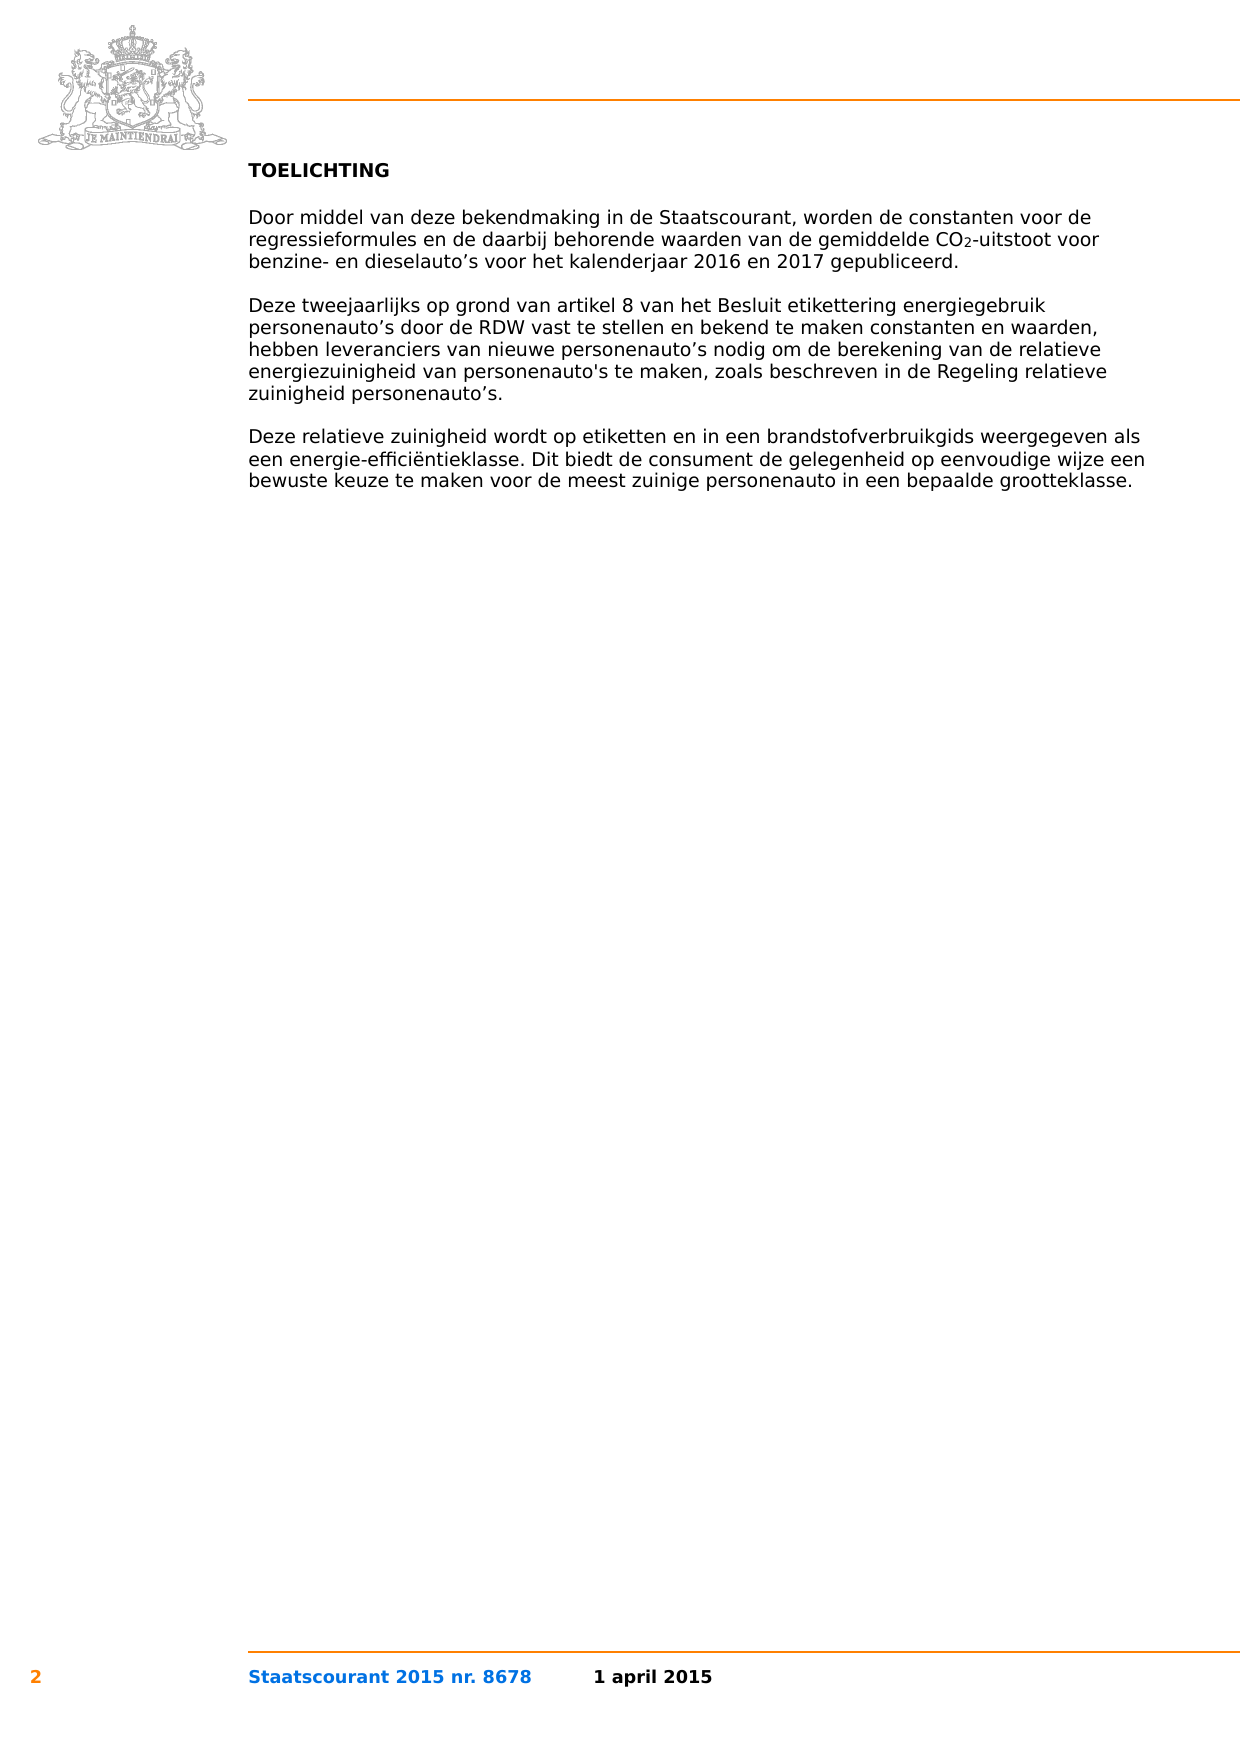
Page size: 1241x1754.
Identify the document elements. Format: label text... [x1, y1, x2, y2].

subtitle TOELICHTING [248, 160, 1163, 182]
text Deze relatieve zuinigheid wordt op etiketten en in een brandstofverbruikgids weergegeven als een energie-efficiëntieklasse. Dit biedt de consument de gelegenheid op eenvoudige wijze een bewuste keuze te maken voor de meest zuinige personenauto in een bepaalde grootteklasse. [248, 426, 1163, 492]
text Deze tweejaarlijks op grond van artikel 8 van het Besluit etikettering energiegebruik personenauto’s door de RDW vast te stellen en bekend te maken constanten en waarden, hebben leveranciers van nieuwe personenauto’s nodig om de berekening van de relatieve energiezuinigheid van personenauto's te maken, zoals beschreven in de Regeling relatieve zuinigheid personenauto’s. [248, 295, 1163, 404]
text Door middel van deze bekendmaking in de Staatscourant, worden de constanten voor de regressieformules en de daarbij behorende waarden van de gemiddelde CO2-uitstoot voor benzine- en dieselauto’s voor het kalenderjaar 2016 en 2017 gepubliceerd. [248, 207, 1163, 273]
picture [38, 25, 227, 150]
